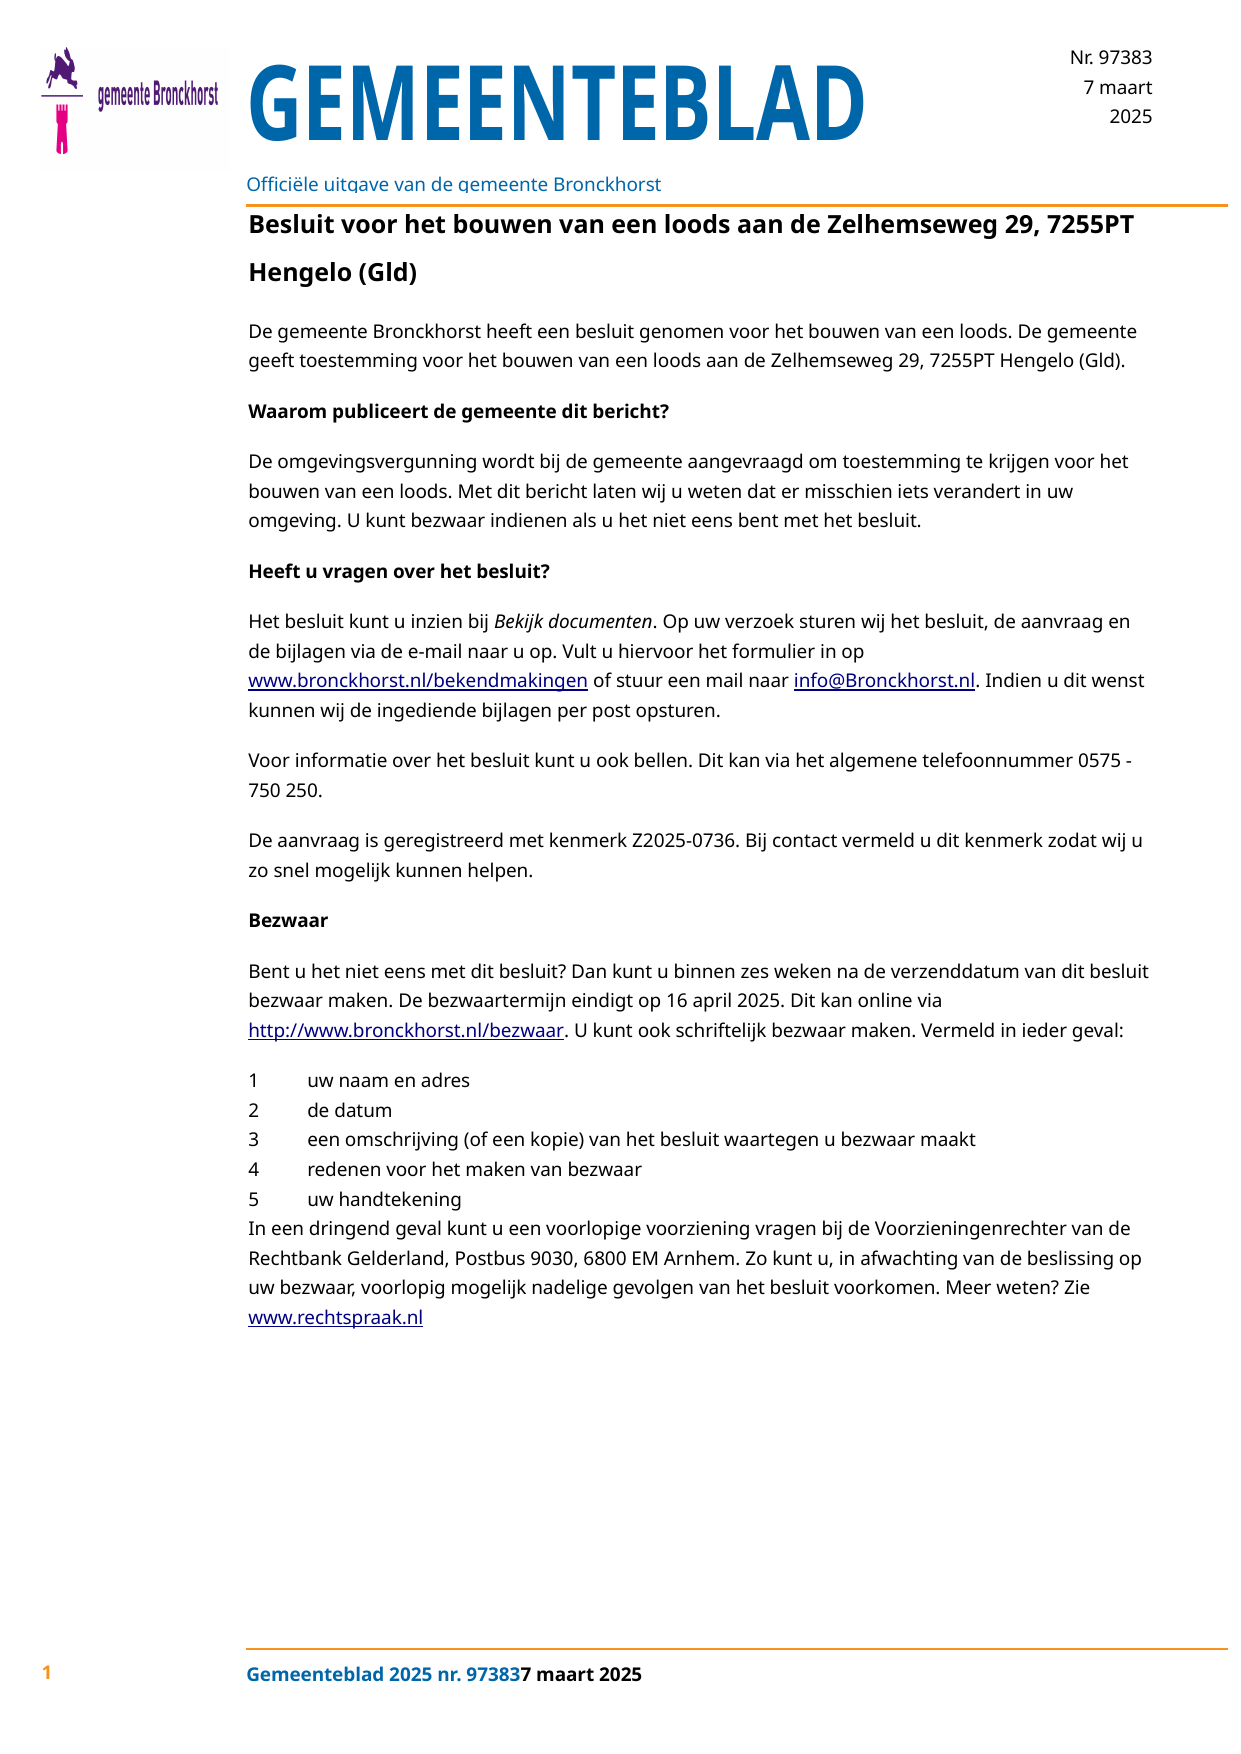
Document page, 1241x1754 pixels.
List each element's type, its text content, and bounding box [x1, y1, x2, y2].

list redenen voor het maken van bezwaar [248, 1156, 1152, 1182]
picture [41, 47, 231, 172]
list uw naam en adres [248, 1067, 1152, 1093]
text Heeft u vragen over het besluit? [248, 558, 1152, 584]
text In een dringend geval kunt u een voorlopige voorziening vragen bij de Voorzieningenrechter van de Rechtbank Gelderland, Postbus 9030, 6800 EM Arnhem. Zo kunt u, in afwachting van de beslissing op uw bezwaar, voorlopig mogelijk nadelige gevolgen van het besluit voorkomen. Meer weten? Zie www.rechtspraak.nl [248, 1215, 1152, 1330]
list de datum [248, 1097, 1152, 1123]
text Bezwaar [248, 907, 1152, 933]
text Het besluit kunt u inzien bij Bekijk documenten. Op uw verzoek sturen wij het besluit, de aanvraag en de bijlagen via de e-mail naar u op. Vult u hiervoor het formulier in op www.bronckhorst.nl/bekendmakingen of stuur een mail naar info@Bronckhorst.nl. Indien u dit wenst kunnen wij de ingediende bijlagen per post opsturen. [248, 608, 1152, 723]
list uw handtekening [248, 1186, 1152, 1212]
text Besluit voor het bouwen van een loods aan de Zelhemseweg 29, 7255PT Hengelo (Gld) [248, 207, 1152, 288]
text De omgevingsvergunning wordt bij de gemeente aangevraagd om toestemming te krijgen voor het bouwen van een loods. Met dit bericht laten wij u weten dat er misschien iets verandert in uw omgeving. U kunt bezwaar indienen als u het niet eens bent met het besluit. [248, 448, 1152, 533]
text Voor informatie over het besluit kunt u ook bellen. Dit kan via het algemene telefoonnummer 0575 - 750 250. [248, 747, 1152, 803]
list een omschrijving (of een kopie) van het besluit waartegen u bezwaar maakt [248, 1127, 1152, 1152]
text De gemeente Bronckhorst heeft een besluit genomen voor het bouwen van een loods. De gemeente geeft toestemming voor het bouwen van een loods aan de Zelhemseweg 29, 7255PT Hengelo (Gld). [248, 318, 1152, 373]
text Bent u het niet eens met dit besluit? Dan kunt u binnen zes weken na de verzenddatum van dit besluit bezwaar maken. De bezwaartermijn eindigt op 16 april 2025. Dit kan online via http://www.bronckhorst.nl/bezwaar. U kunt ook schriftelijk bezwaar maken. Vermeld in ieder geval: [248, 958, 1152, 1043]
text Waarom publiceert de gemeente dit bericht? [248, 398, 1152, 424]
text De aanvraag is geregistreerd met kenmerk Z2025-0736. Bij contact vermeld u dit kenmerk zodat wij u zo snel mogelijk kunnen helpen. [248, 827, 1152, 883]
